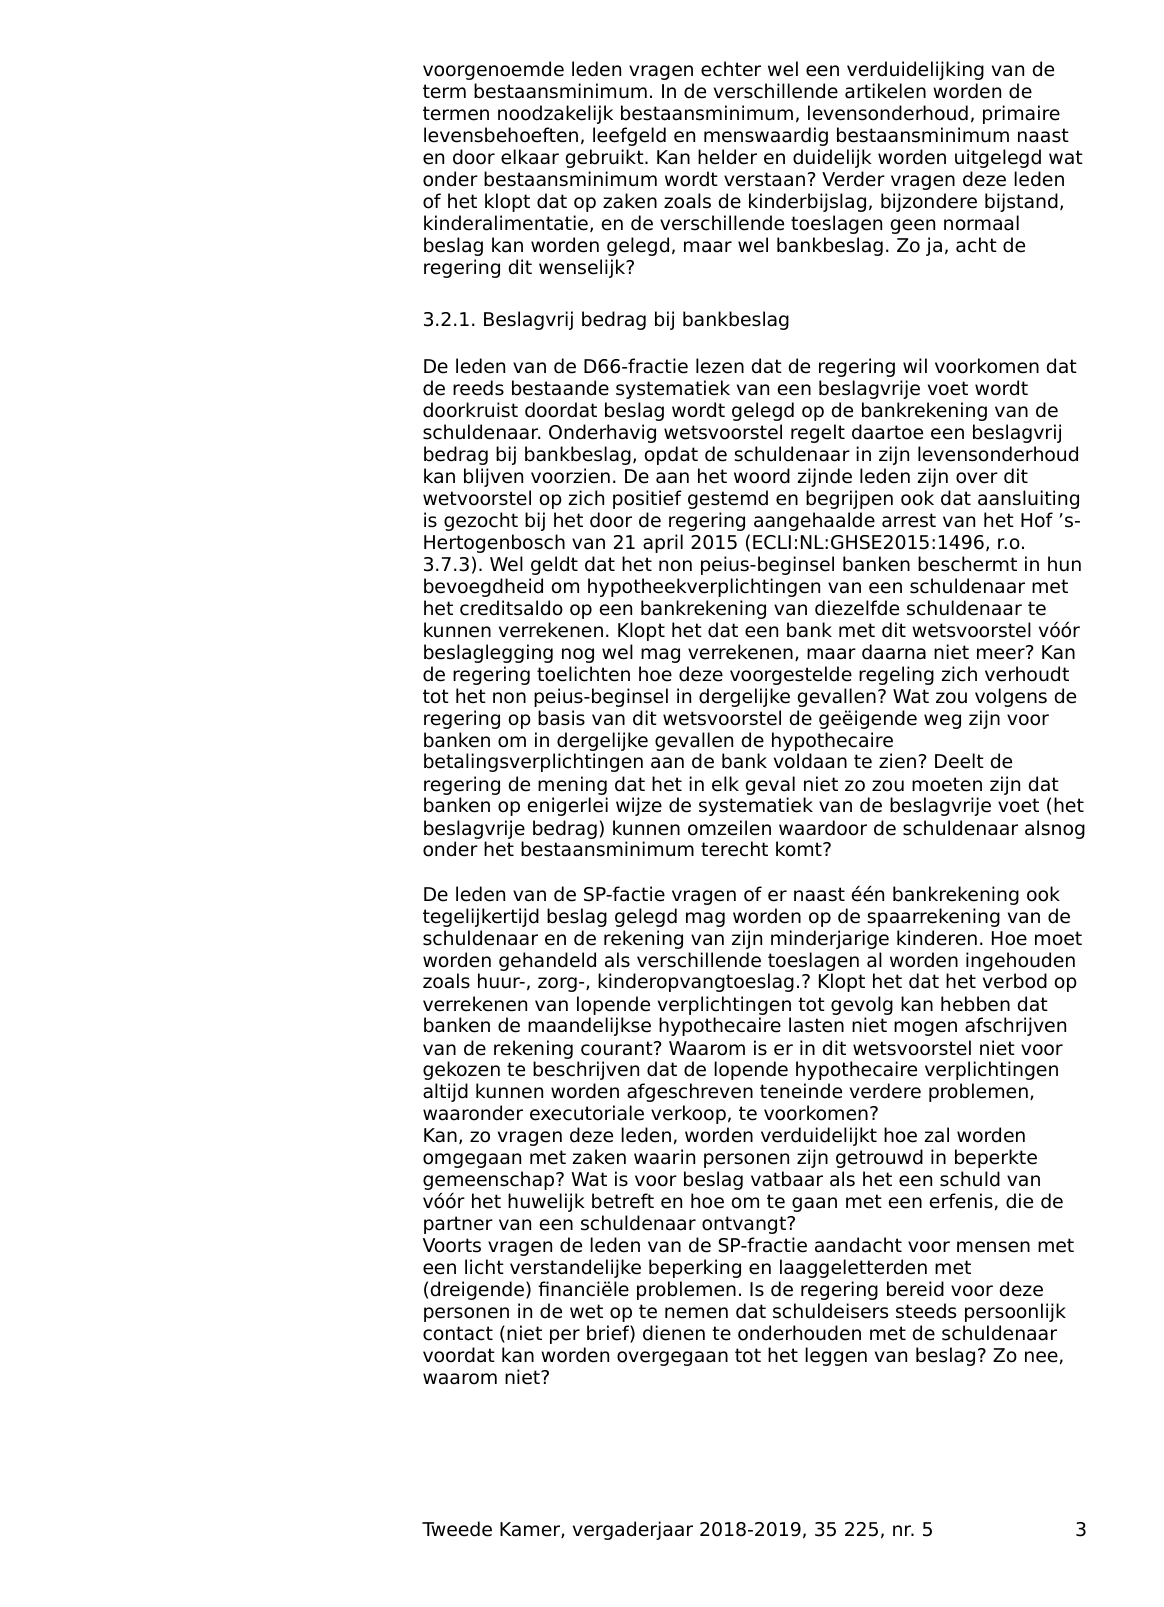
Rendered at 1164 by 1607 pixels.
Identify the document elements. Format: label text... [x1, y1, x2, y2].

text De leden van de SP-factie vragen of er naast één bankrekening ook tegelijkertijd beslag gelegd mag worden op de spaarrekening van de schuldenaar en de rekening van zijn minderjarige kinderen. Hoe moet worden gehandeld als verschillende toeslagen al worden ingehouden zoals huur-, zorg-, kinderopvangtoeslag.? Klopt het dat het verbod op verrekenen van lopende verplichtingen tot gevolg kan hebben dat banken de maandelijkse hypothecaire lasten niet mogen afschrijven van de rekening courant? Waarom is er in dit wetsvoorstel niet voor gekozen te beschrijven dat de lopende hypothecaire verplichtingen altijd kunnen worden afgeschreven teneinde verdere problemen, waaronder executoriale verkoop, te voorkomen? [422, 883, 1087, 1125]
text Kan, zo vragen deze leden, worden verduidelijkt hoe zal worden omgegaan met zaken waarin personen zijn getrouwd in beperkte gemeenschap? Wat is voor beslag vatbaar als het een schuld van vóór het huwelijk betreft en hoe om te gaan met een erfenis, die de partner van een schuldenaar ontvangt? [422, 1125, 1087, 1235]
text De leden van de D66-fractie lezen dat de regering wil voorkomen dat de reeds bestaande systematiek van een beslagvrije voet wordt doorkruist doordat beslag wordt gelegd op de bankrekening van de schuldenaar. Onderhavig wetsvoorstel regelt daartoe een beslagvrij bedrag bij bankbeslag, opdat de schuldenaar in zijn levensonderhoud kan blijven voorzien. De aan het woord zijnde leden zijn over dit wetvoorstel op zich positief gestemd en begrijpen ook dat aansluiting is gezocht bij het door de regering aangehaalde arrest van het Hof ’s-Hertogenbosch van 21 april 2015 (ECLI:NL:GHSE2015:1496, r.o. 3.7.3). Wel geldt dat het non peius-beginsel banken beschermt in hun bevoegdheid om hypotheekverplichtingen van een schuldenaar met het creditsaldo op een bankrekening van diezelfde schuldenaar te kunnen verrekenen. Klopt het dat een bank met dit wetsvoorstel vóór beslaglegging nog wel mag verrekenen, maar daarna niet meer? Kan de regering toelichten hoe deze voorgestelde regeling zich verhoudt tot het non peius-beginsel in dergelijke gevallen? Wat zou volgens de regering op basis van dit wetsvoorstel de geëigende weg zijn voor banken om in dergelijke gevallen de hypothecaire betalingsverplichtingen aan de bank voldaan te zien? Deelt de regering de mening dat het in elk geval niet zo zou moeten zijn dat banken op enigerlei wijze de systematiek van de beslagvrije voet (het beslagvrije bedrag) kunnen omzeilen waardoor de schuldenaar alsnog onder het bestaansminimum terecht komt? [422, 356, 1087, 861]
text voorgenoemde leden vragen echter wel een verduidelijking van de term bestaansminimum. In de verschillende artikelen worden de termen noodzakelijk bestaansminimum, levensonderhoud, primaire levensbehoeften, leefgeld en menswaardig bestaansminimum naast en door elkaar gebruikt. Kan helder en duidelijk worden uitgelegd wat onder bestaansminimum wordt verstaan? Verder vragen deze leden of het klopt dat op zaken zoals de kinderbijslag, bijzondere bijstand, kinderalimentatie, en de verschillende toeslagen geen normaal beslag kan worden gelegd, maar wel bankbeslag. Zo ja, acht de regering dit wenselijk? [422, 59, 1087, 279]
text Voorts vragen de leden van de SP-fractie aandacht voor mensen met een licht verstandelijke beperking en laaggeletterden met (dreigende) financiële problemen. Is de regering bereid voor deze personen in de wet op te nemen dat schuldeisers steeds persoonlijk contact (niet per brief) dienen te onderhouden met de schuldenaar voordat kan worden overgegaan tot het leggen van beslag? Zo nee, waarom niet? [422, 1235, 1087, 1389]
subtitle 3.2.1. Beslagvrij bedrag bij bankbeslag [422, 309, 1087, 331]
